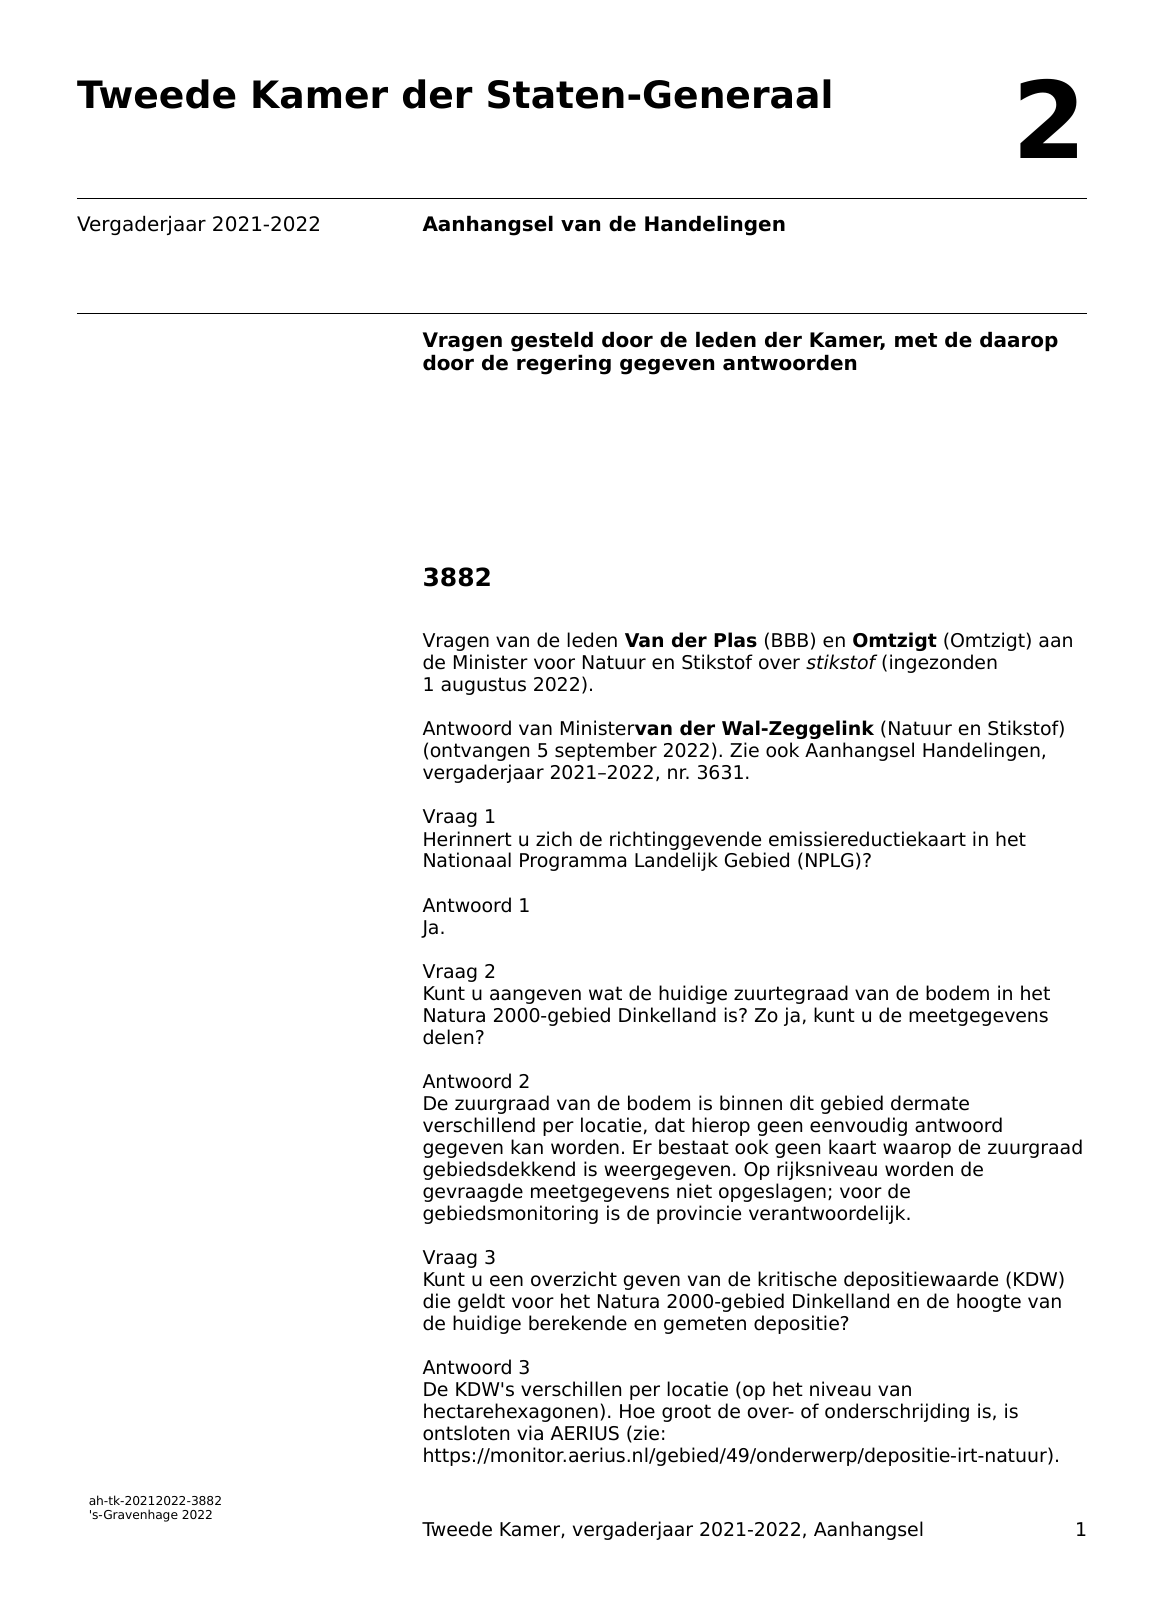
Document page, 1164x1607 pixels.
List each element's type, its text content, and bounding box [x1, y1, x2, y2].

text Kunt u aangeven wat de huidige zuurtegraad van de bodem in het Natura 2000-gebied Dinkelland is? Zo ja, kunt u de meetgegevens delen? [422, 983, 1087, 1049]
text Kunt u een overzicht geven van de kritische depositiewaarde (KDW) die geldt voor het Natura 2000-gebied Dinkelland en de hoogte van de huidige berekende en gemeten depositie? [422, 1269, 1087, 1335]
text 's-Gravenhage 2022 [88, 1508, 323, 1522]
text De zuurgraad van de bodem is binnen dit gebied dermate verschillend per locatie, dat hierop geen eenvoudig antwoord gegeven kan worden. Er bestaat ook geen kaart waarop de zuurgraad gebiedsdekkend is weergegeven. Op rijksniveau worden de gevraagde meetgegevens niet opgeslagen; voor de gebiedsmonitoring is de provincie verantwoordelijk. [422, 1093, 1087, 1225]
text Herinnert u zich de richtinggevende emissiereductiekaart in het Nationaal Programma Landelijk Gebied (NPLG)? [422, 828, 1087, 872]
text 3882 [422, 563, 1087, 592]
text Antwoord 2 [422, 1071, 1087, 1093]
text ah-tk-20212022-3882 [88, 1494, 323, 1508]
text Vraag 2 [422, 961, 1087, 983]
text Antwoord 3 [422, 1357, 1087, 1379]
text Antwoord 1 [422, 894, 1087, 917]
text Vragen van de leden Van der Plas (BBB) en Omtzigt (Omtzigt) aan de Minister voor Natuur en Stikstof over stikstof (ingezonden 1 augustus 2022). [422, 630, 1087, 696]
table_cell Aanhangsel van de Handelingen [422, 199, 1087, 313]
table_header 2 [886, 59, 1087, 198]
table_cell Vergaderjaar 2021-2022 [77, 199, 422, 313]
table_header Tweede Kamer der Staten-Generaal [77, 59, 886, 198]
text De KDW's verschillen per locatie (op het niveau van hectarehexagonen). Hoe groot de over- of onderschrijding is, is ontsloten via AERIUS (zie: https://monitor.aerius.nl/gebied/49/onderwerp/depositie-irt-natuur). [422, 1379, 1087, 1467]
table_cell [77, 314, 422, 375]
table_cell Vragen gesteld door de leden der Kamer, met de daarop door de regering gegeven antwoorden [422, 314, 1087, 375]
text Ja. [422, 917, 1087, 938]
text Antwoord van Ministervan der Wal-Zeggelink (Natuur en Stikstof) (ontvangen 5 september 2022). Zie ook Aanhangsel Handelingen, vergaderjaar 2021–2022, nr. 3631. [422, 718, 1087, 784]
text Vraag 3 [422, 1247, 1087, 1269]
text Vraag 1 [422, 806, 1087, 828]
